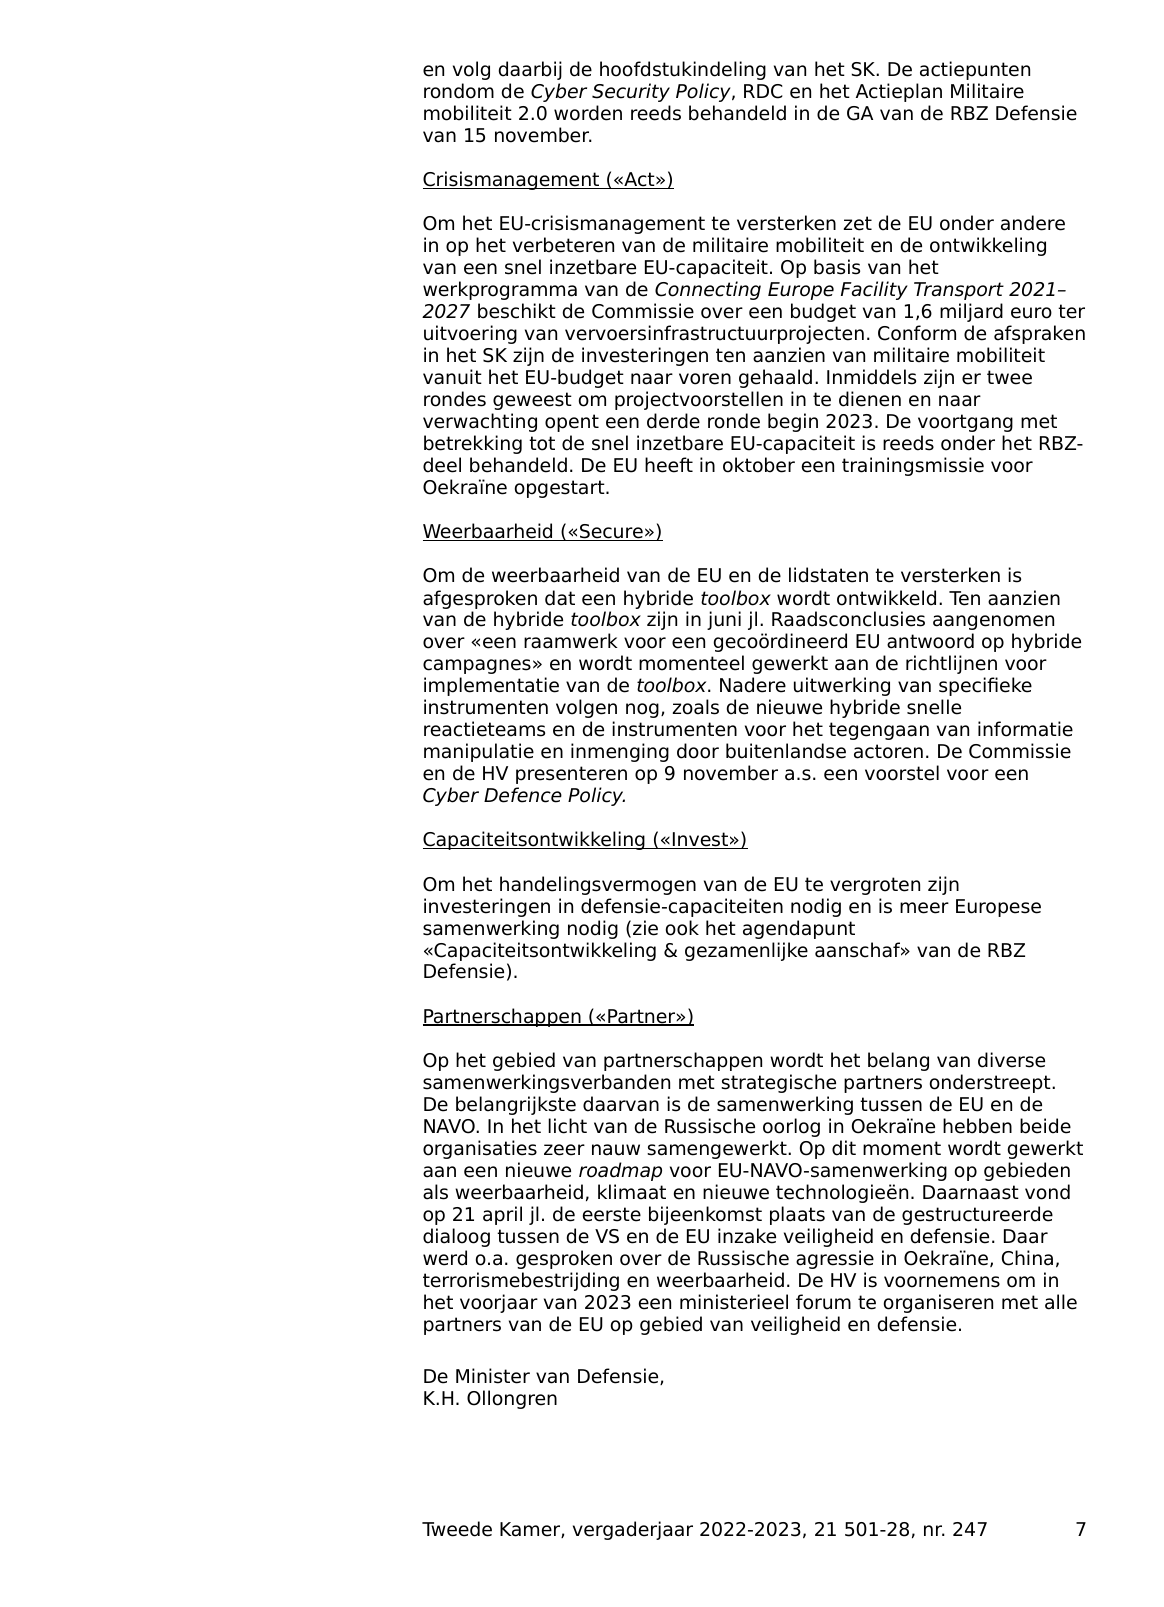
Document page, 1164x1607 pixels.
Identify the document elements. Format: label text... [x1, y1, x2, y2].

text Op het gebied van partnerschappen wordt het belang van diverse samenwerkingsverbanden met strategische partners onderstreept. De belangrijkste daarvan is de samenwerking tussen de EU en de NAVO. In het licht van de Russische oorlog in Oekraïne hebben beide organisaties zeer nauw samengewerkt. Op dit moment wordt gewerkt aan een nieuwe roadmap voor EU-NAVO-samenwerking op gebieden als weerbaarheid, klimaat en nieuwe technologieën. Daarnaast vond op 21 april jl. de eerste bijeenkomst plaats van de gestructureerde dialoog tussen de VS en de EU inzake veiligheid en defensie. Daar werd o.a. gesproken over de Russische agressie in Oekraïne, China, terrorismebestrijding en weerbaarheid. De HV is voornemens om in het voorjaar van 2023 een ministerieel forum te organiseren met alle partners van de EU op gebied van veiligheid en defensie. [422, 1050, 1087, 1336]
text Om het handelingsvermogen van de EU te vergroten zijn investeringen in defensie-capaciteiten nodig en is meer Europese samenwerking nodig (zie ook het agendapunt «Capaciteitsontwikkeling & gezamenlijke aanschaf» van de RBZ Defensie). [422, 873, 1087, 983]
text Om de weerbaarheid van de EU en de lidstaten te versterken is afgesproken dat een hybride toolbox wordt ontwikkeld. Ten aanzien van de hybride toolbox zijn in juni jl. Raadsconclusies aangenomen over «een raamwerk voor een gecoördineerd EU antwoord op hybride campagnes» en wordt momenteel gewerkt aan de richtlijnen voor implementatie van de toolbox. Nadere uitwerking van specifieke instrumenten volgen nog, zoals de nieuwe hybride snelle reactieteams en de instrumenten voor het tegengaan van informatie manipulatie en inmenging door buitenlandse actoren. De Commissie en de HV presenteren op 9 november a.s. een voorstel voor een Cyber Defence Policy. [422, 565, 1087, 807]
text Om het EU-crisismanagement te versterken zet de EU onder andere in op het verbeteren van de militaire mobiliteit en de ontwikkeling van een snel inzetbare EU-capaciteit. Op basis van het werkprogramma van de Connecting Europe Facility Transport 2021–2027 beschikt de Commissie over een budget van 1,6 miljard euro ter uitvoering van vervoersinfrastructuurprojecten. Conform de afspraken in het SK zijn de investeringen ten aanzien van militaire mobiliteit vanuit het EU-budget naar voren gehaald. Inmiddels zijn er twee rondes geweest om projectvoorstellen in te dienen en naar verwachting opent een derde ronde begin 2023. De voortgang met betrekking tot de snel inzetbare EU-capaciteit is reeds onder het RBZ-deel behandeld. De EU heeft in oktober een trainingsmissie voor Oekraïne opgestart. [422, 213, 1087, 499]
text De Minister van Defensie, K.H. Ollongren [422, 1366, 1087, 1409]
subtitle Partnerschappen («Partner») [422, 1006, 1087, 1028]
subtitle Crisismanagement («Act») [422, 169, 1087, 191]
subtitle Weerbaarheid («Secure») [422, 521, 1087, 543]
text en volg daarbij de hoofdstukindeling van het SK. De actiepunten rondom de Cyber Security Policy, RDC en het Actieplan Militaire mobiliteit 2.0 worden reeds behandeld in de GA van de RBZ Defensie van 15 november. [422, 59, 1087, 147]
subtitle Capaciteitsontwikkeling («Invest») [422, 829, 1087, 851]
